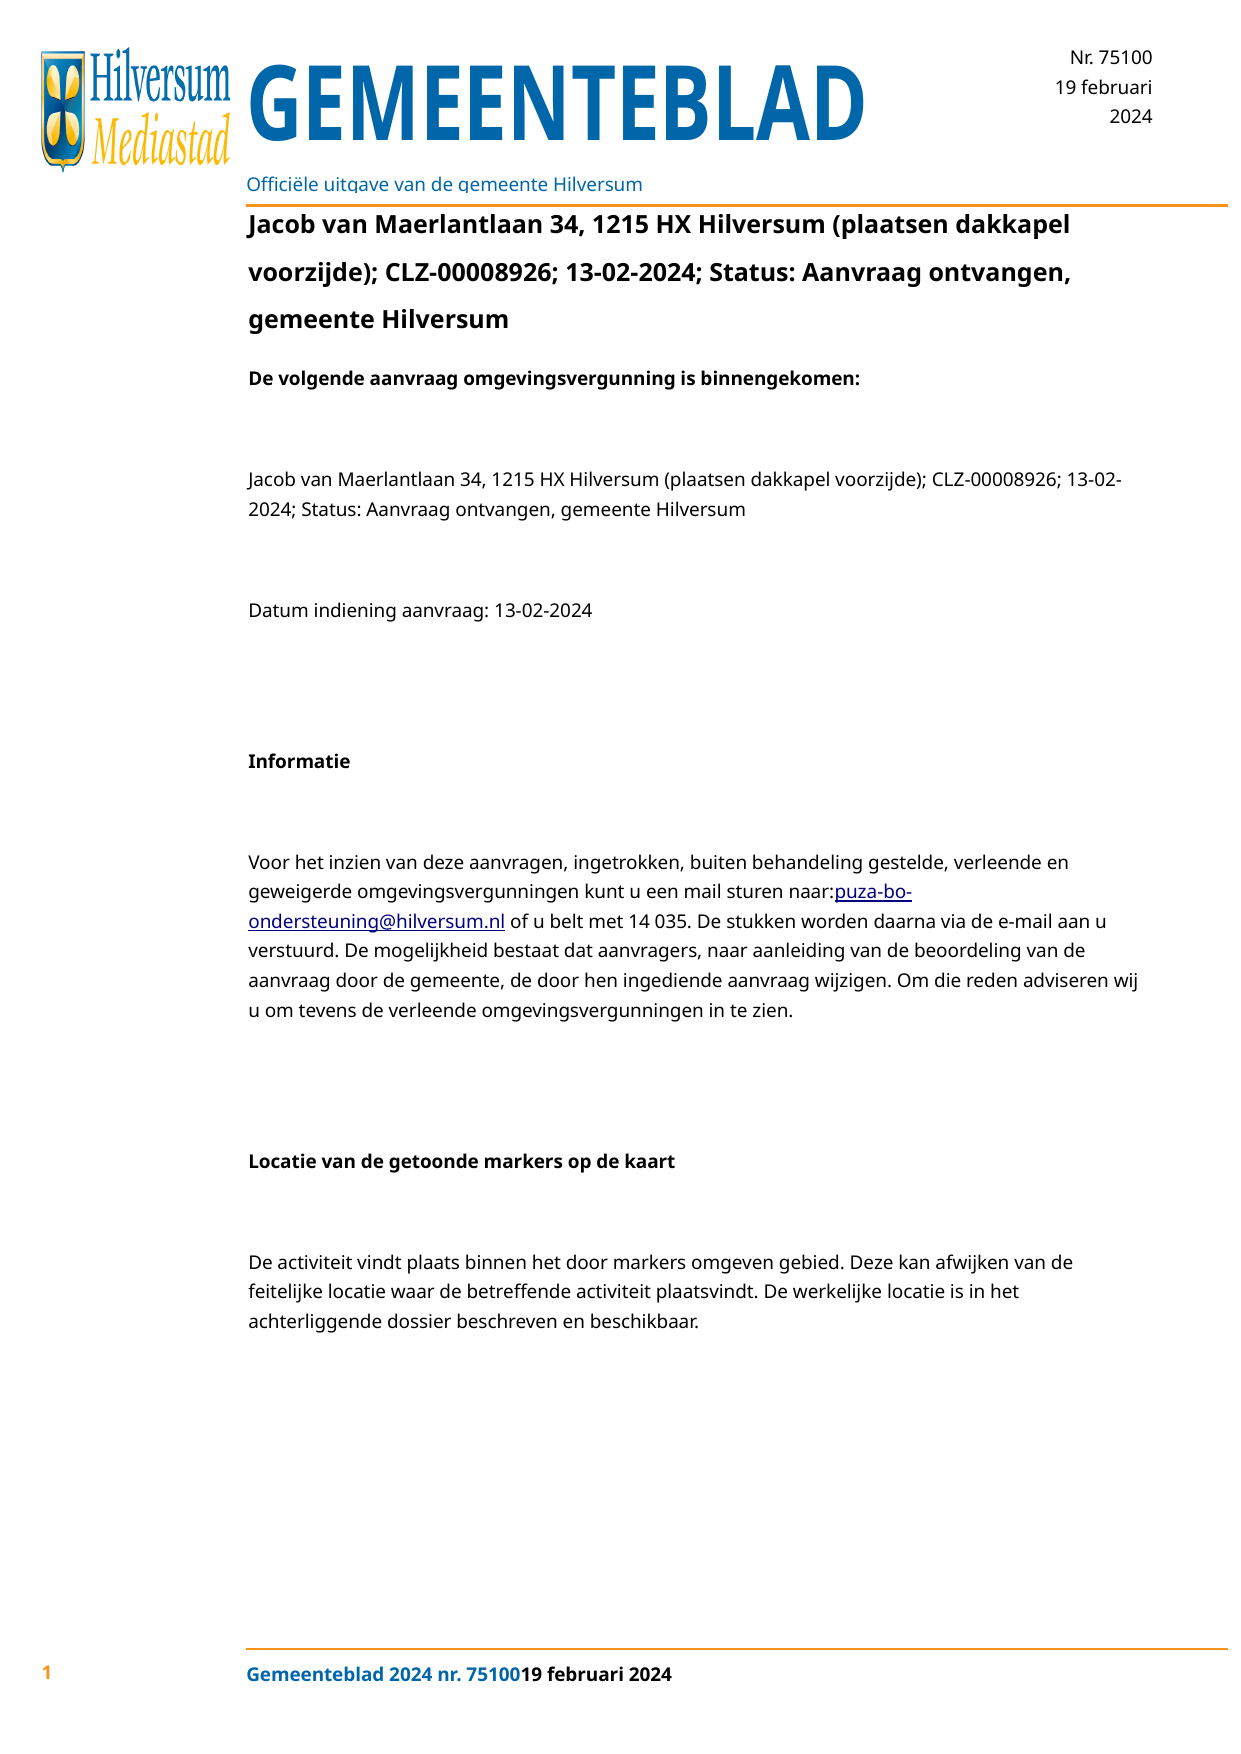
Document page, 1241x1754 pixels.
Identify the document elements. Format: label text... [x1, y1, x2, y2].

text Datum indiening aanvraag: 13-02-2024 [248, 597, 1152, 622]
text Locatie van de getoonde markers op de kaart [248, 1148, 1152, 1174]
text Informatie [248, 748, 1152, 774]
text De activiteit vindt plaats binnen het door markers omgeven gebied. Deze kan afwijken van de feitelijke locatie waar de betreffende activiteit plaatsvindt. De werkelijke locatie is in het achterliggende dossier beschreven en beschikbaar. [248, 1249, 1152, 1334]
text Voor het inzien van deze aanvragen, ingetrokken, buiten behandeling gestelde, verleende en geweigerde omgevingsvergunningen kunt u een mail sturen naar:puza-bo-ondersteuning@hilversum.nl of u belt met 14 035. De stukken worden daarna via de e-mail aan u verstuurd. De mogelijkheid bestaat dat aanvragers, naar aanleiding van de beoordeling van de aanvraag door de gemeente, de door hen ingediende aanvraag wijzigen. Om die reden adviseren wij u om tevens de verleende omgevingsvergunningen in te zien. [248, 849, 1152, 1022]
text De volgende aanvraag omgevingsvergunning is binnengekomen: [248, 366, 1152, 391]
text Jacob van Maerlantlaan 34, 1215 HX Hilversum (plaatsen dakkapel voorzijde); CLZ-00008926; 13-02-2024; Status: Aanvraag ontvangen, gemeente Hilversum [248, 207, 1152, 336]
text Jacob van Maerlantlaan 34, 1215 HX Hilversum (plaatsen dakkapel voorzijde); CLZ-00008926; 13-02-2024; Status: Aanvraag ontvangen, gemeente Hilversum [248, 466, 1152, 522]
picture [41, 47, 231, 172]
